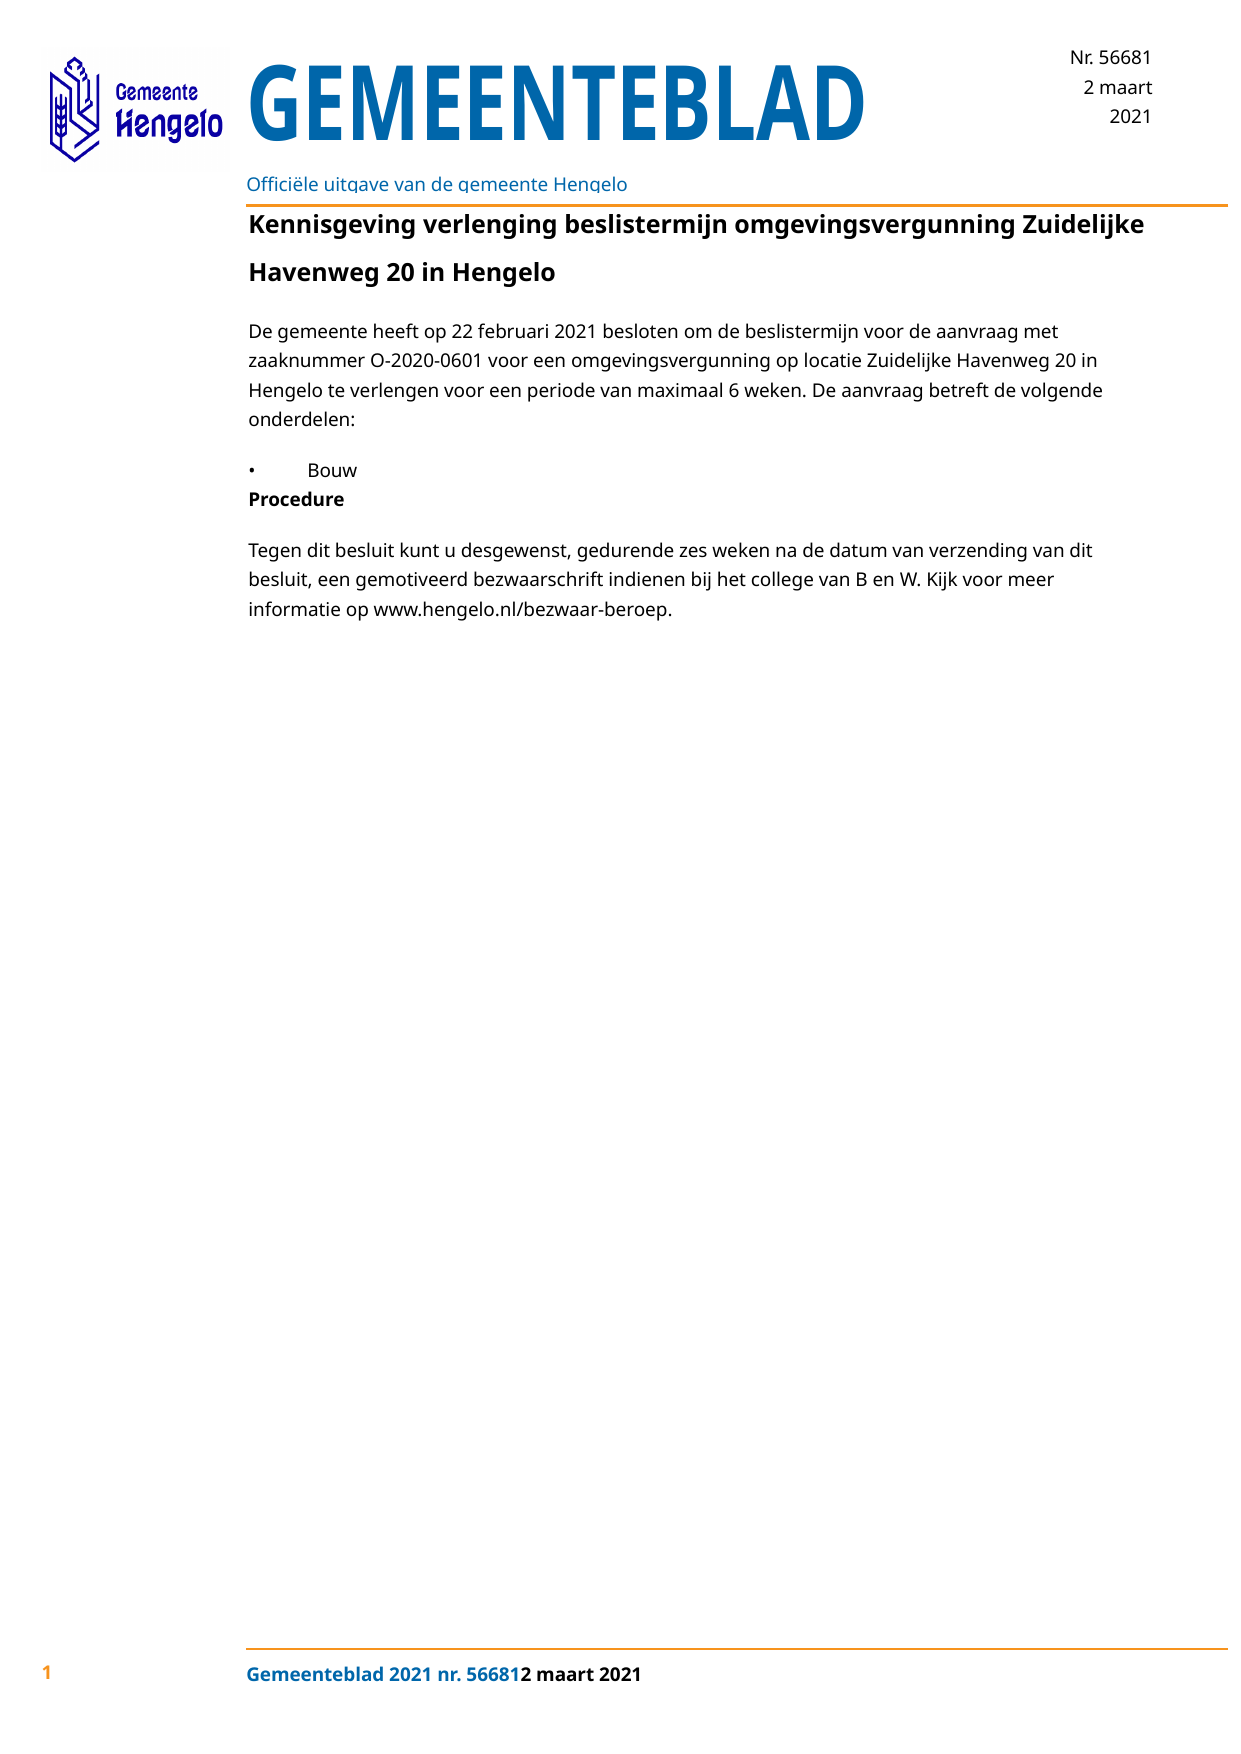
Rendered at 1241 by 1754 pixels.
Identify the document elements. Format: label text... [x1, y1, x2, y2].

text Tegen dit besluit kunt u desgewenst, gedurende zes weken na de datum van verzending van dit besluit, een gemotiveerd bezwaarschrift indienen bij het college van B en W. Kijk voor meer informatie op www.hengelo.nl/bezwaar-beroep. [248, 537, 1152, 622]
text De gemeente heeft op 22 februari 2021 besloten om de beslistermijn voor de aanvraag met zaaknummer O-2020-0601 voor een omgevingsvergunning op locatie Zuidelijke Havenweg 20 in Hengelo te verlengen voor een periode van maximaal 6 weken. De aanvraag betreft de volgende onderdelen: [248, 318, 1152, 432]
picture [41, 47, 231, 172]
list Bouw [248, 457, 1152, 483]
text Procedure [248, 487, 1152, 512]
text Kennisgeving verlenging beslistermijn omgevingsvergunning Zuidelijke Havenweg 20 in Hengelo [248, 207, 1152, 288]
